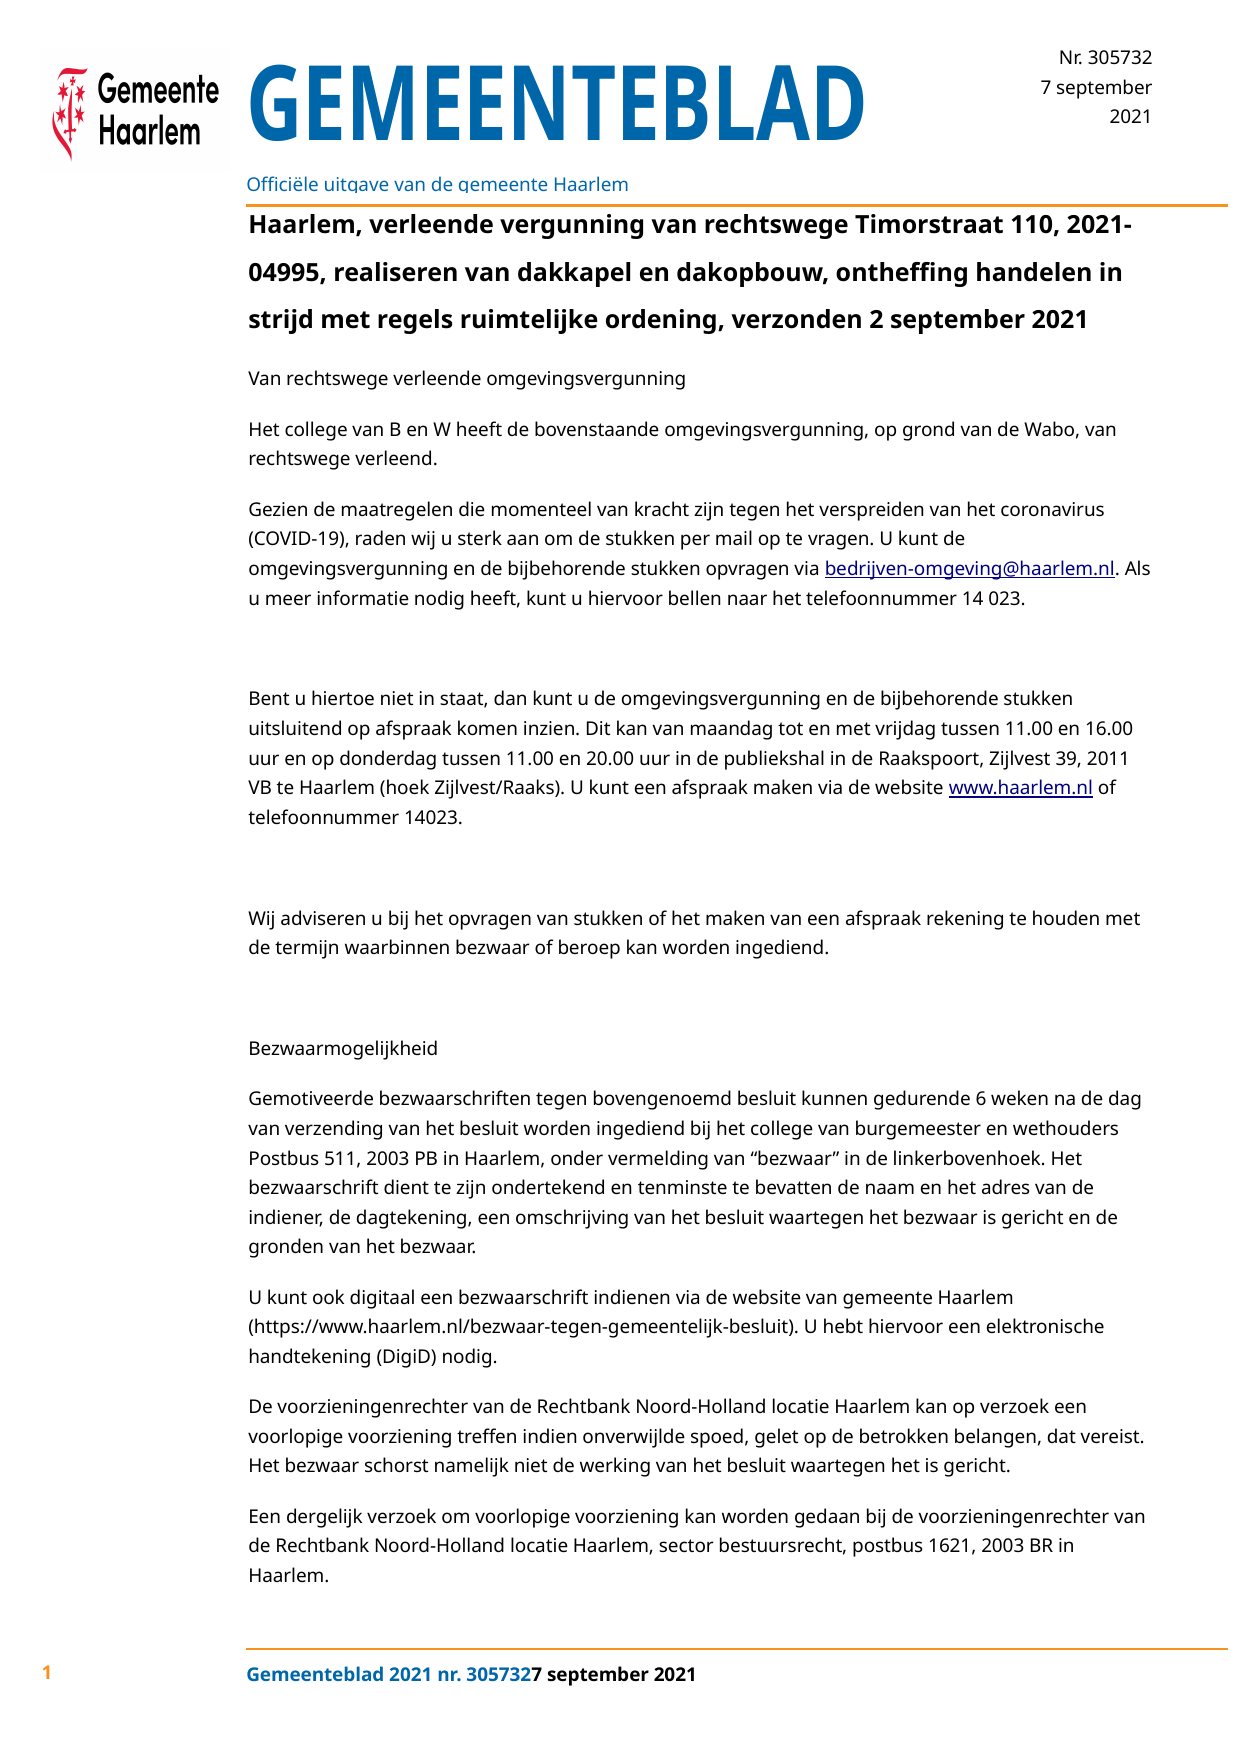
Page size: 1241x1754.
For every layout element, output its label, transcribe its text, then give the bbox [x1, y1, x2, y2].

picture [41, 47, 231, 172]
text Haarlem, verleende vergunning van rechtswege Timorstraat 110, 2021-04995, realiseren van dakkapel en dakopbouw, ontheffing handelen in strijd met regels ruimtelijke ordening, verzonden 2 september 2021 [248, 207, 1152, 336]
text Bent u hiertoe niet in staat, dan kunt u de omgevingsvergunning en de bijbehorende stukken uitsluitend op afspraak komen inzien. Dit kan van maandag tot en met vrijdag tussen 11.00 en 16.00 uur en op donderdag tussen 11.00 en 20.00 uur in de publiekshal in de Raakspoort, Zijlvest 39, 2011 VB te Haarlem (hoek Zijlvest/Raaks). U kunt een afspraak maken via de website www.haarlem.nl of telefoonnummer 14023. [248, 686, 1152, 829]
text U kunt ook digitaal een bezwaarschrift indienen via de website van gemeente Haarlem (https://www.haarlem.nl/bezwaar-tegen-gemeentelijk-besluit). U hebt hiervoor een elektronische handtekening (DigiD) nodig. [248, 1284, 1152, 1369]
text Het college van B en W heeft de bovenstaande omgevingsvergunning, op grond van de Wabo, van rechtswege verleend. [248, 416, 1152, 471]
text Bezwaarmogelijkheid [248, 1035, 1152, 1061]
text Een dergelijk verzoek om voorlopige voorziening kan worden gedaan bij de voorzieningenrechter van de Rechtbank Noord-Holland locatie Haarlem, sector bestuursrecht, postbus 1621, 2003 BR in Haarlem. [248, 1503, 1152, 1588]
text Van rechtswege verleende omgevingsvergunning [248, 366, 1152, 391]
text Gemotiveerde bezwaarschriften tegen bovengenoemd besluit kunnen gedurende 6 weken na de dag van verzending van het besluit worden ingediend bij het college van burgemeester en wethouders Postbus 511, 2003 PB in Haarlem, onder vermelding van “bezwaar” in de linkerbovenhoek. Het bezwaarschrift dient te zijn ondertekend en tenminste te bevatten de naam en het adres van de indiener, de dagtekening, een omschrijving van het besluit waartegen het bezwaar is gericht en de gronden van het bezwaar. [248, 1086, 1152, 1259]
text Gezien de maatregelen die momenteel van kracht zijn tegen het verspreiden van het coronavirus (COVID-19), raden wij u sterk aan om de stukken per mail op te vragen. U kunt de omgevingsvergunning en de bijbehorende stukken opvragen via bedrijven-omgeving@haarlem.nl. Als u meer informatie nodig heeft, kunt u hiervoor bellen naar het telefoonnummer 14 023. [248, 496, 1152, 610]
text De voorzieningenrechter van de Rechtbank Noord-Holland locatie Haarlem kan op verzoek een voorlopige voorziening treffen indien onverwijlde spoed, gelet op de betrokken belangen, dat vereist. Het bezwaar schorst namelijk niet de werking van het besluit waartegen het is gericht. [248, 1393, 1152, 1478]
text Wij adviseren u bij het opvragen van stukken of het maken van een afspraak rekening te houden met de termijn waarbinnen bezwaar of beroep kan worden ingediend. [248, 905, 1152, 960]
